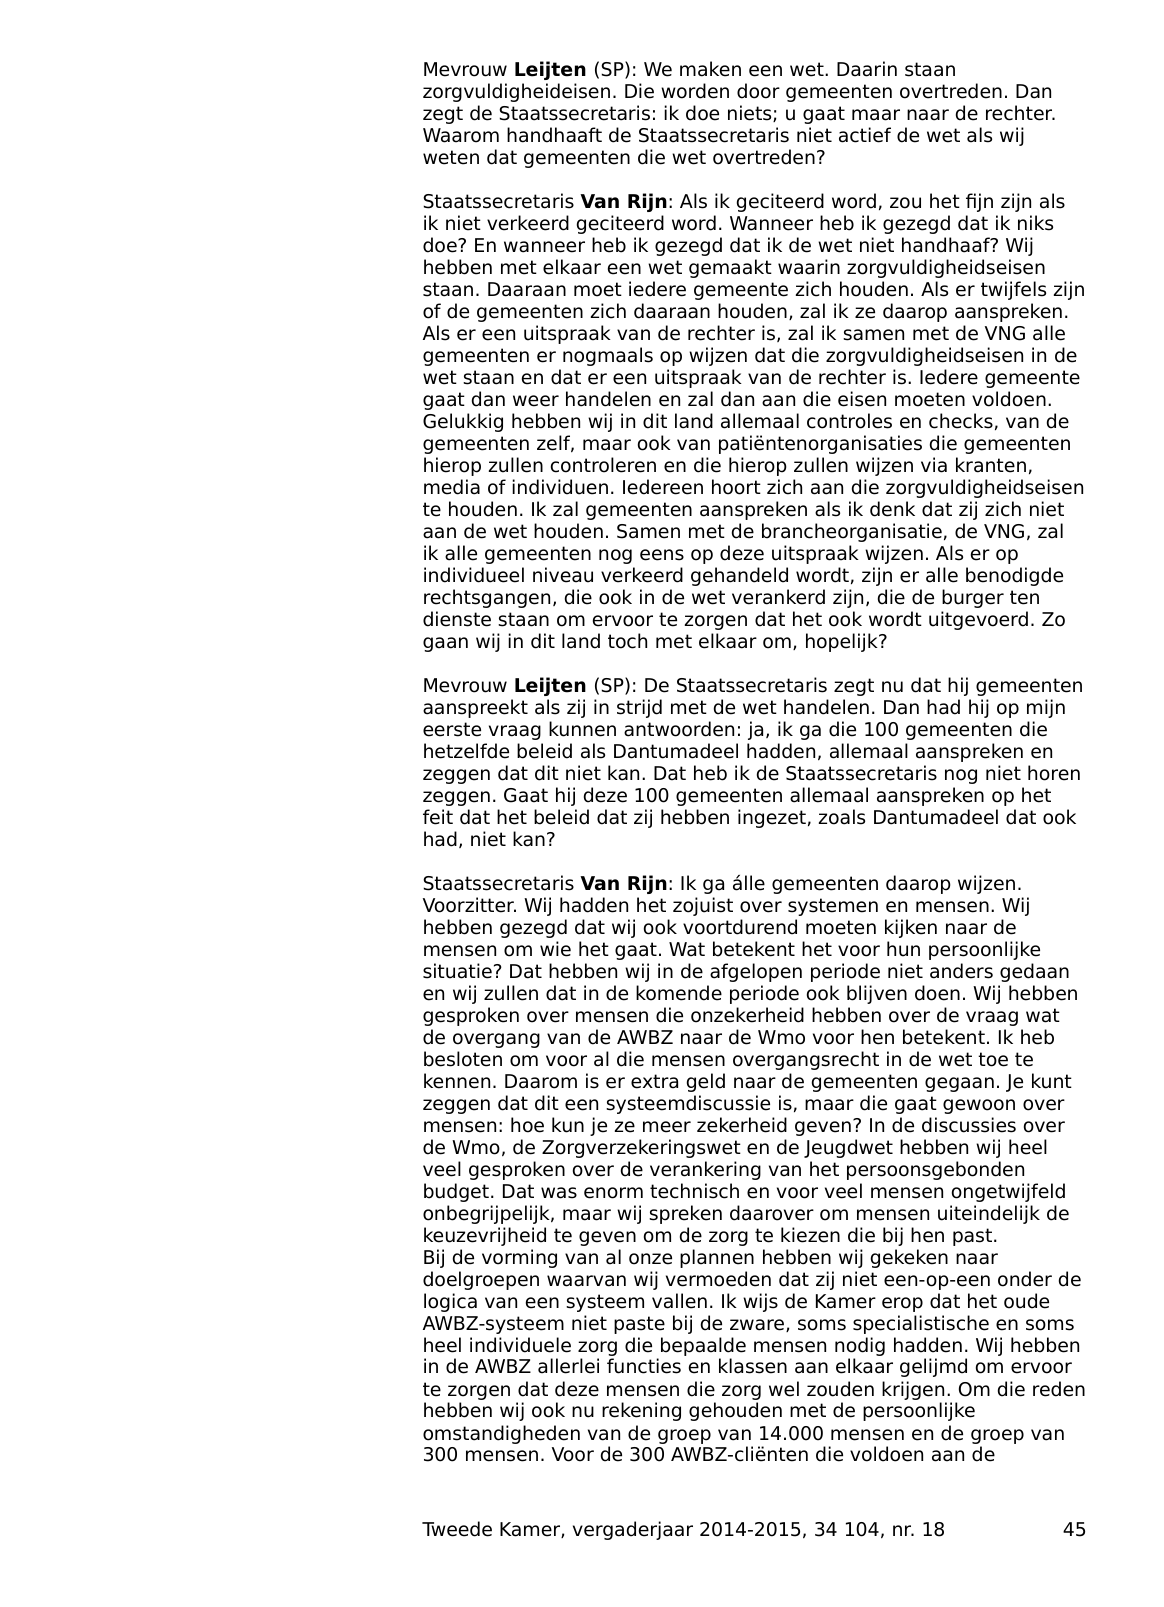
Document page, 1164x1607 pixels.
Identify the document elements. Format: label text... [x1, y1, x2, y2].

text Mevrouw Leijten (SP): We maken een wet. Daarin staan zorgvuldigheideisen. Die worden door gemeenten overtreden. Dan zegt de Staatssecretaris: ik doe niets; u gaat maar naar de rechter. Waarom handhaaft de Staatssecretaris niet actief de wet als wij weten dat gemeenten die wet overtreden? [422, 59, 1087, 169]
text Mevrouw Leijten (SP): De Staatssecretaris zegt nu dat hij gemeenten aanspreekt als zij in strijd met de wet handelen. Dan had hij op mijn eerste vraag kunnen antwoorden: ja, ik ga die 100 gemeenten die hetzelfde beleid als Dantumadeel hadden, allemaal aanspreken en zeggen dat dit niet kan. Dat heb ik de Staatssecretaris nog niet horen zeggen. Gaat hij deze 100 gemeenten allemaal aanspreken op het feit dat het beleid dat zij hebben ingezet, zoals Dantumadeel dat ook had, niet kan? [422, 675, 1087, 851]
text Bij de vorming van al onze plannen hebben wij gekeken naar doelgroepen waarvan wij vermoeden dat zij niet een-op-een onder de logica van een systeem vallen. Ik wijs de Kamer erop dat het oude AWBZ-systeem niet paste bij de zware, soms specialistische en soms heel individuele zorg die bepaalde mensen nodig hadden. Wij hebben in de AWBZ allerlei functies en klassen aan elkaar gelijmd om ervoor te zorgen dat deze mensen die zorg wel zouden krijgen. Om die reden hebben wij ook nu rekening gehouden met de persoonlijke omstandigheden van de groep van 14.000 mensen en de groep van 300 mensen. Voor de 300 AWBZ-cliënten die voldoen aan de [422, 1247, 1087, 1466]
text Staatssecretaris Van Rijn: Als ik geciteerd word, zou het fijn zijn als ik niet verkeerd geciteerd word. Wanneer heb ik gezegd dat ik niks doe? En wanneer heb ik gezegd dat ik de wet niet handhaaf? Wij hebben met elkaar een wet gemaakt waarin zorgvuldigheidseisen staan. Daaraan moet iedere gemeente zich houden. Als er twijfels zijn of de gemeenten zich daaraan houden, zal ik ze daarop aanspreken. Als er een uitspraak van de rechter is, zal ik samen met de VNG alle gemeenten er nogmaals op wijzen dat die zorgvuldigheidseisen in de wet staan en dat er een uitspraak van de rechter is. Iedere gemeente gaat dan weer handelen en zal dan aan die eisen moeten voldoen. Gelukkig hebben wij in dit land allemaal controles en checks, van de gemeenten zelf, maar ook van patiëntenorganisaties die gemeenten hierop zullen controleren en die hierop zullen wijzen via kranten, media of individuen. Iedereen hoort zich aan die zorgvuldigheidseisen te houden. Ik zal gemeenten aanspreken als ik denk dat zij zich niet aan de wet houden. Samen met de brancheorganisatie, de VNG, zal ik alle gemeenten nog eens op deze uitspraak wijzen. Als er op individueel niveau verkeerd gehandeld wordt, zijn er alle benodigde rechtsgangen, die ook in de wet verankerd zijn, die de burger ten dienste staan om ervoor te zorgen dat het ook wordt uitgevoerd. Zo gaan wij in dit land toch met elkaar om, hopelijk? [422, 191, 1087, 653]
text Voorzitter. Wij hadden het zojuist over systemen en mensen. Wij hebben gezegd dat wij ook voortdurend moeten kijken naar de mensen om wie het gaat. Wat betekent het voor hun persoonlijke situatie? Dat hebben wij in de afgelopen periode niet anders gedaan en wij zullen dat in de komende periode ook blijven doen. Wij hebben gesproken over mensen die onzekerheid hebben over de vraag wat de overgang van de AWBZ naar de Wmo voor hen betekent. Ik heb besloten om voor al die mensen overgangsrecht in de wet toe te kennen. Daarom is er extra geld naar de gemeenten gegaan. Je kunt zeggen dat dit een systeemdiscussie is, maar die gaat gewoon over mensen: hoe kun je ze meer zekerheid geven? In de discussies over de Wmo, de Zorgverzekeringswet en de Jeugdwet hebben wij heel veel gesproken over de verankering van het persoonsgebonden budget. Dat was enorm technisch en voor veel mensen ongetwijfeld onbegrijpelijk, maar wij spreken daarover om mensen uiteindelijk de keuzevrijheid te geven om de zorg te kiezen die bij hen past. [422, 895, 1087, 1247]
text Staatssecretaris Van Rijn: Ik ga álle gemeenten daarop wijzen. [422, 873, 1087, 895]
